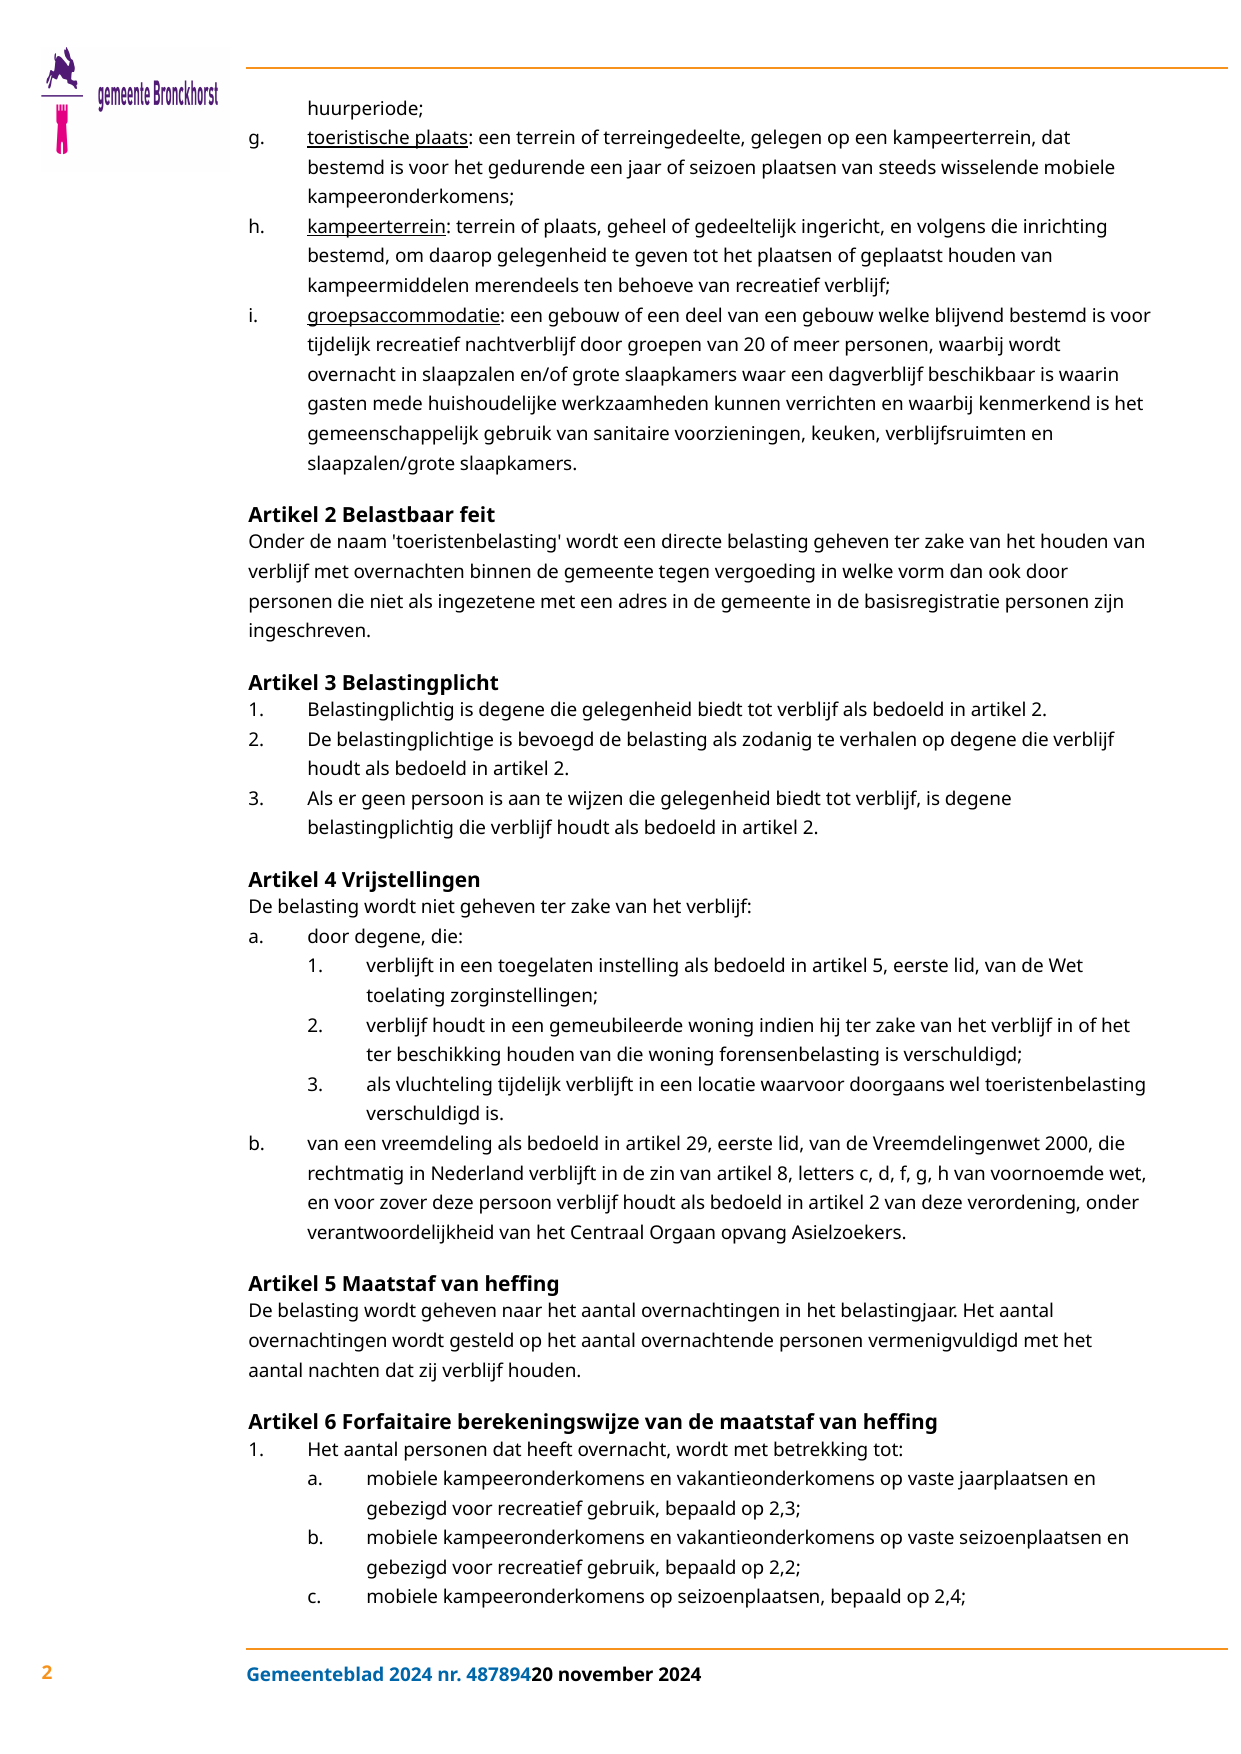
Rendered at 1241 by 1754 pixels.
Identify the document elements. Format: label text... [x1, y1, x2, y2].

text Artikel 3 Belastingplicht [248, 668, 1152, 696]
list toeristische plaats: een terrein of terreingedeelte, gelegen op een kampeerterrein, dat bestemd is voor het gedurende een jaar of seizoen plaatsen van steeds wisselende mobiele kampeeronderkomens; [248, 124, 1152, 209]
text Artikel 6 Forfaitaire berekeningswijze van de maatstaf van heffing [248, 1407, 1152, 1436]
list Belastingplichtig is degene die gelegenheid biedt tot verblijf als bedoeld in artikel 2. [248, 696, 1152, 722]
list als vluchteling tijdelijk verblijft in een locatie waarvoor doorgaans wel toeristenbelasting verschuldigd is. [307, 1071, 1152, 1126]
text Artikel 4 Vrijstellingen [248, 865, 1152, 893]
list verblijft in een toegelaten instelling als bedoeld in artikel 5, eerste lid, van de Wet toelating zorginstellingen; [307, 953, 1152, 1008]
list huurperiode; [248, 95, 1152, 121]
list De belastingplichtige is bevoegd de belasting als zodanig te verhalen op degene die verblijf houdt als bedoeld in artikel 2. [248, 726, 1152, 781]
list Als er geen persoon is aan te wijzen die gelegenheid biedt tot verblijf, is degene belastingplichtig die verblijf houdt als bedoeld in artikel 2. [248, 785, 1152, 840]
list door degene, die: [248, 923, 1152, 949]
text De belasting wordt geheven naar het aantal overnachtingen in het belastingjaar. Het aantal overnachtingen wordt gesteld op het aantal overnachtende personen vermenigvuldigd met het aantal nachten dat zij verblijf houden. [248, 1298, 1152, 1383]
list mobiele kampeeronderkomens op seizoenplaatsen, bepaald op 2,4; [307, 1584, 1152, 1609]
text Onder de naam 'toeristenbelasting' wordt een directe belasting geheven ter zake van het houden van verblijf met overnachten binnen de gemeente tegen vergoeding in welke vorm dan ook door personen die niet als ingezetene met een adres in de gemeente in de basisregistratie personen zijn ingeschreven. [248, 529, 1152, 643]
list groepsaccommodatie: een gebouw of een deel van een gebouw welke blijvend bestemd is voor tijdelijk recreatief nachtverblijf door groepen van 20 of meer personen, waarbij wordt overnacht in slaapzalen en/of grote slaapkamers waar een dagverblijf beschikbaar is waarin gasten mede huishoudelijke werkzaamheden kunnen verrichten en waarbij kenmerkend is het gemeenschappelijk gebruik van sanitaire voorzieningen, keuken, verblijfsruimten en slaapzalen/grote slaapkamers. [248, 302, 1152, 476]
list van een vreemdeling als bedoeld in artikel 29, eerste lid, van de Vreemdelingenwet 2000, die rechtmatig in Nederland verblijft in de zin van artikel 8, letters c, d, f, g, h van voornoemde wet, en voor zover deze persoon verblijf houdt als bedoeld in artikel 2 van deze verordening, onder verantwoordelijkheid van het Centraal Orgaan opvang Asielzoekers. [248, 1130, 1152, 1244]
text De belasting wordt niet geheven ter zake van het verblijf: [248, 893, 1152, 919]
picture [41, 47, 231, 172]
text Artikel 2 Belastbaar feit [248, 500, 1152, 529]
list mobiele kampeeronderkomens en vakantieonderkomens op vaste seizoenplaatsen en gebezigd voor recreatief gebruik, bepaald op 2,2; [307, 1524, 1152, 1580]
text Artikel 5 Maatstaf van heffing [248, 1269, 1152, 1298]
list kampeerterrein: terrein of plaats, geheel of gedeeltelijk ingericht, en volgens die inrichting bestemd, om daarop gelegenheid te geven tot het plaatsen of geplaatst houden van kampeermiddelen merendeels ten behoeve van recreatief verblijf; [248, 213, 1152, 298]
list Het aantal personen dat heeft overnacht, wordt met betrekking tot: [248, 1436, 1152, 1461]
list mobiele kampeeronderkomens en vakantieonderkomens op vaste jaarplaatsen en gebezigd voor recreatief gebruik, bepaald op 2,3; [307, 1465, 1152, 1521]
list verblijf houdt in een gemeubileerde woning indien hij ter zake van het verblijf in of het ter beschikking houden van die woning forensenbelasting is verschuldigd; [307, 1012, 1152, 1067]
